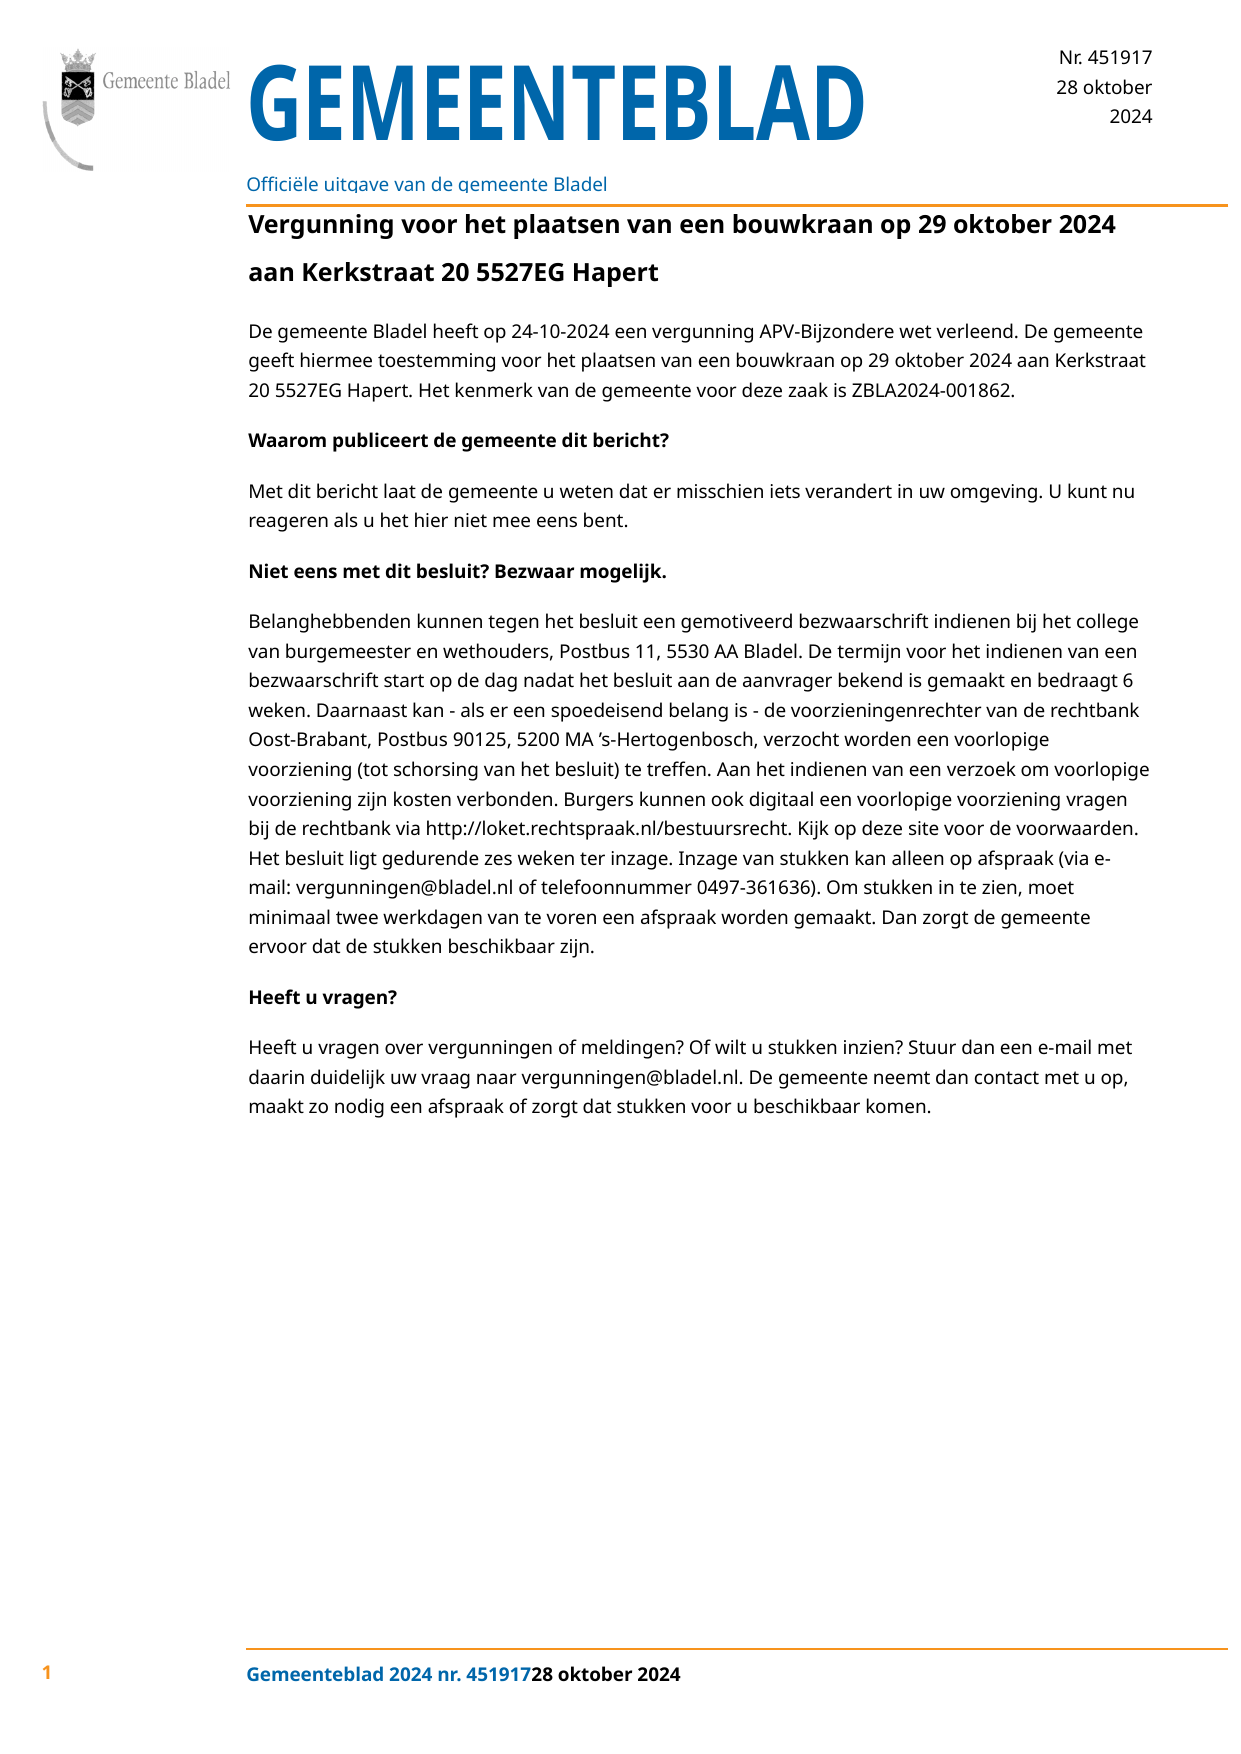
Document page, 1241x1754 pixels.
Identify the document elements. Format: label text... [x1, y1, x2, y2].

text Belanghebbenden kunnen tegen het besluit een gemotiveerd bezwaarschrift indienen bij het college van burgemeester en wethouders, Postbus 11, 5530 AA Bladel. De termijn voor het indienen van een bezwaarschrift start op de dag nadat het besluit aan de aanvrager bekend is gemaakt en bedraagt 6 weken. Daarnaast kan - als er een spoedeisend belang is - de voorzieningenrechter van de rechtbank Oost-Brabant, Postbus 90125, 5200 MA ’s-Hertogenbosch, verzocht worden een voorlopige voorziening (tot schorsing van het besluit) te treffen. Aan het indienen van een verzoek om voorlopige voorziening zijn kosten verbonden. Burgers kunnen ook digitaal een voorlopige voorziening vragen bij de rechtbank via http://loket.rechtspraak.nl/bestuursrecht. Kijk op deze site voor de voorwaarden. Het besluit ligt gedurende zes weken ter inzage. Inzage van stukken kan alleen op afspraak (via e-mail: vergunningen@bladel.nl of telefoonnummer 0497-361636). Om stukken in te zien, moet minimaal twee werkdagen van te voren een afspraak worden gemaakt. Dan zorgt de gemeente ervoor dat de stukken beschikbaar zijn. [248, 608, 1152, 959]
text Vergunning voor het plaatsen van een bouwkraan op 29 oktober 2024 aan Kerkstraat 20 5527EG Hapert [248, 207, 1152, 288]
text Heeft u vragen over vergunningen of meldingen? Of wilt u stukken inzien? Stuur dan een e-mail met daarin duidelijk uw vraag naar vergunningen@bladel.nl. De gemeente neemt dan contact met u op, maakt zo nodig een afspraak of zorgt dat stukken voor u beschikbaar komen. [248, 1034, 1152, 1119]
text Waarom publiceert de gemeente dit bericht? [248, 427, 1152, 453]
text De gemeente Bladel heeft op 24-10-2024 een vergunning APV-Bijzondere wet verleend. De gemeente geeft hiermee toestemming voor het plaatsen van een bouwkraan op 29 oktober 2024 aan Kerkstraat 20 5527EG Hapert. Het kenmerk van de gemeente voor deze zaak is ZBLA2024-001862. [248, 318, 1152, 403]
text Niet eens met dit besluit? Bezwaar mogelijk. [248, 558, 1152, 584]
text Heeft u vragen? [248, 984, 1152, 1010]
picture [41, 47, 231, 172]
text Met dit bericht laat de gemeente u weten dat er misschien iets verandert in uw omgeving. U kunt nu reageren als u het hier niet mee eens bent. [248, 478, 1152, 533]
